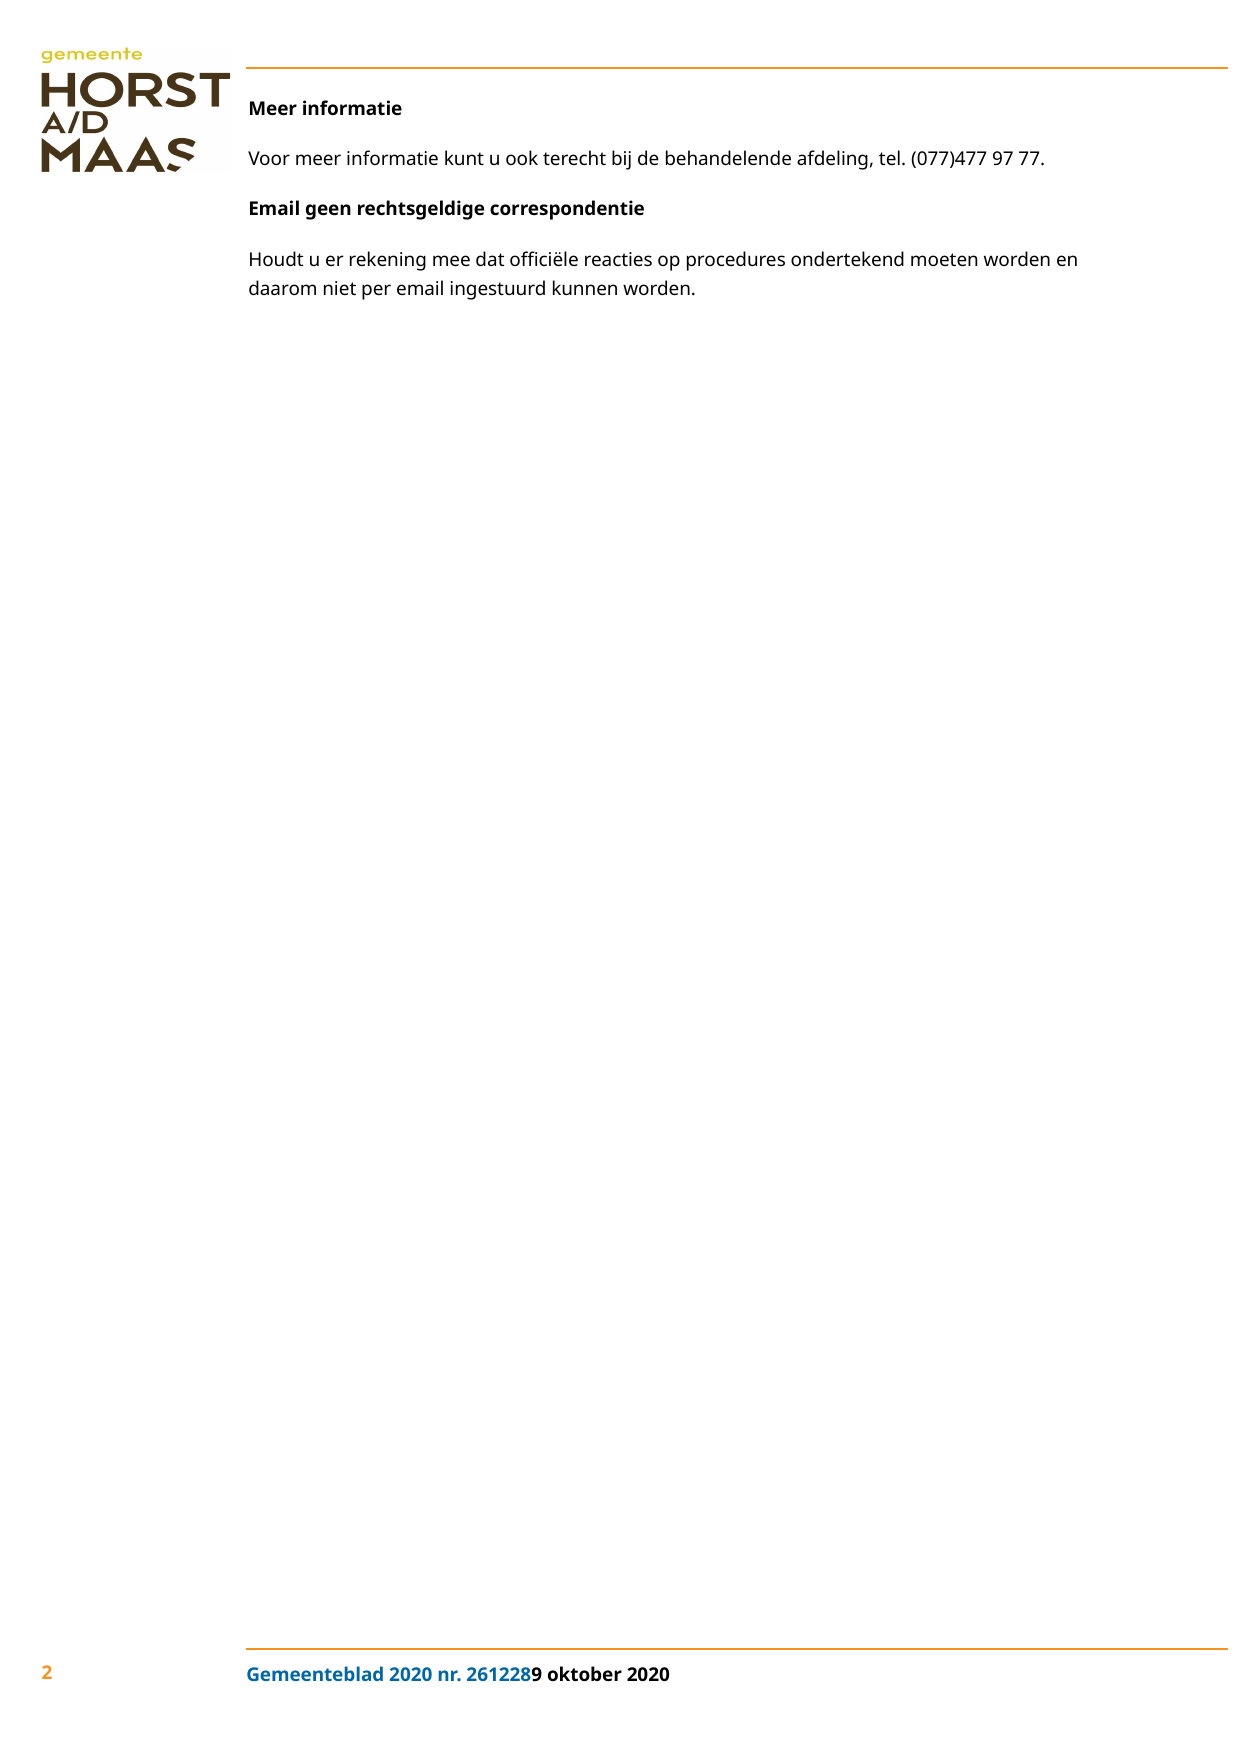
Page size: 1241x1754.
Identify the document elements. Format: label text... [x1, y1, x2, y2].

text Email geen rechtsgeldige correspondentie [248, 196, 1152, 221]
text Meer informatie [248, 95, 1152, 121]
picture [41, 47, 231, 172]
text Voor meer informatie kunt u ook terecht bij de behandelende afdeling, tel. (077)477 97 77. [248, 145, 1152, 171]
text Houdt u er rekening mee dat officiële reacties op procedures ondertekend moeten worden en daarom niet per email ingestuurd kunnen worden. [248, 246, 1152, 301]
